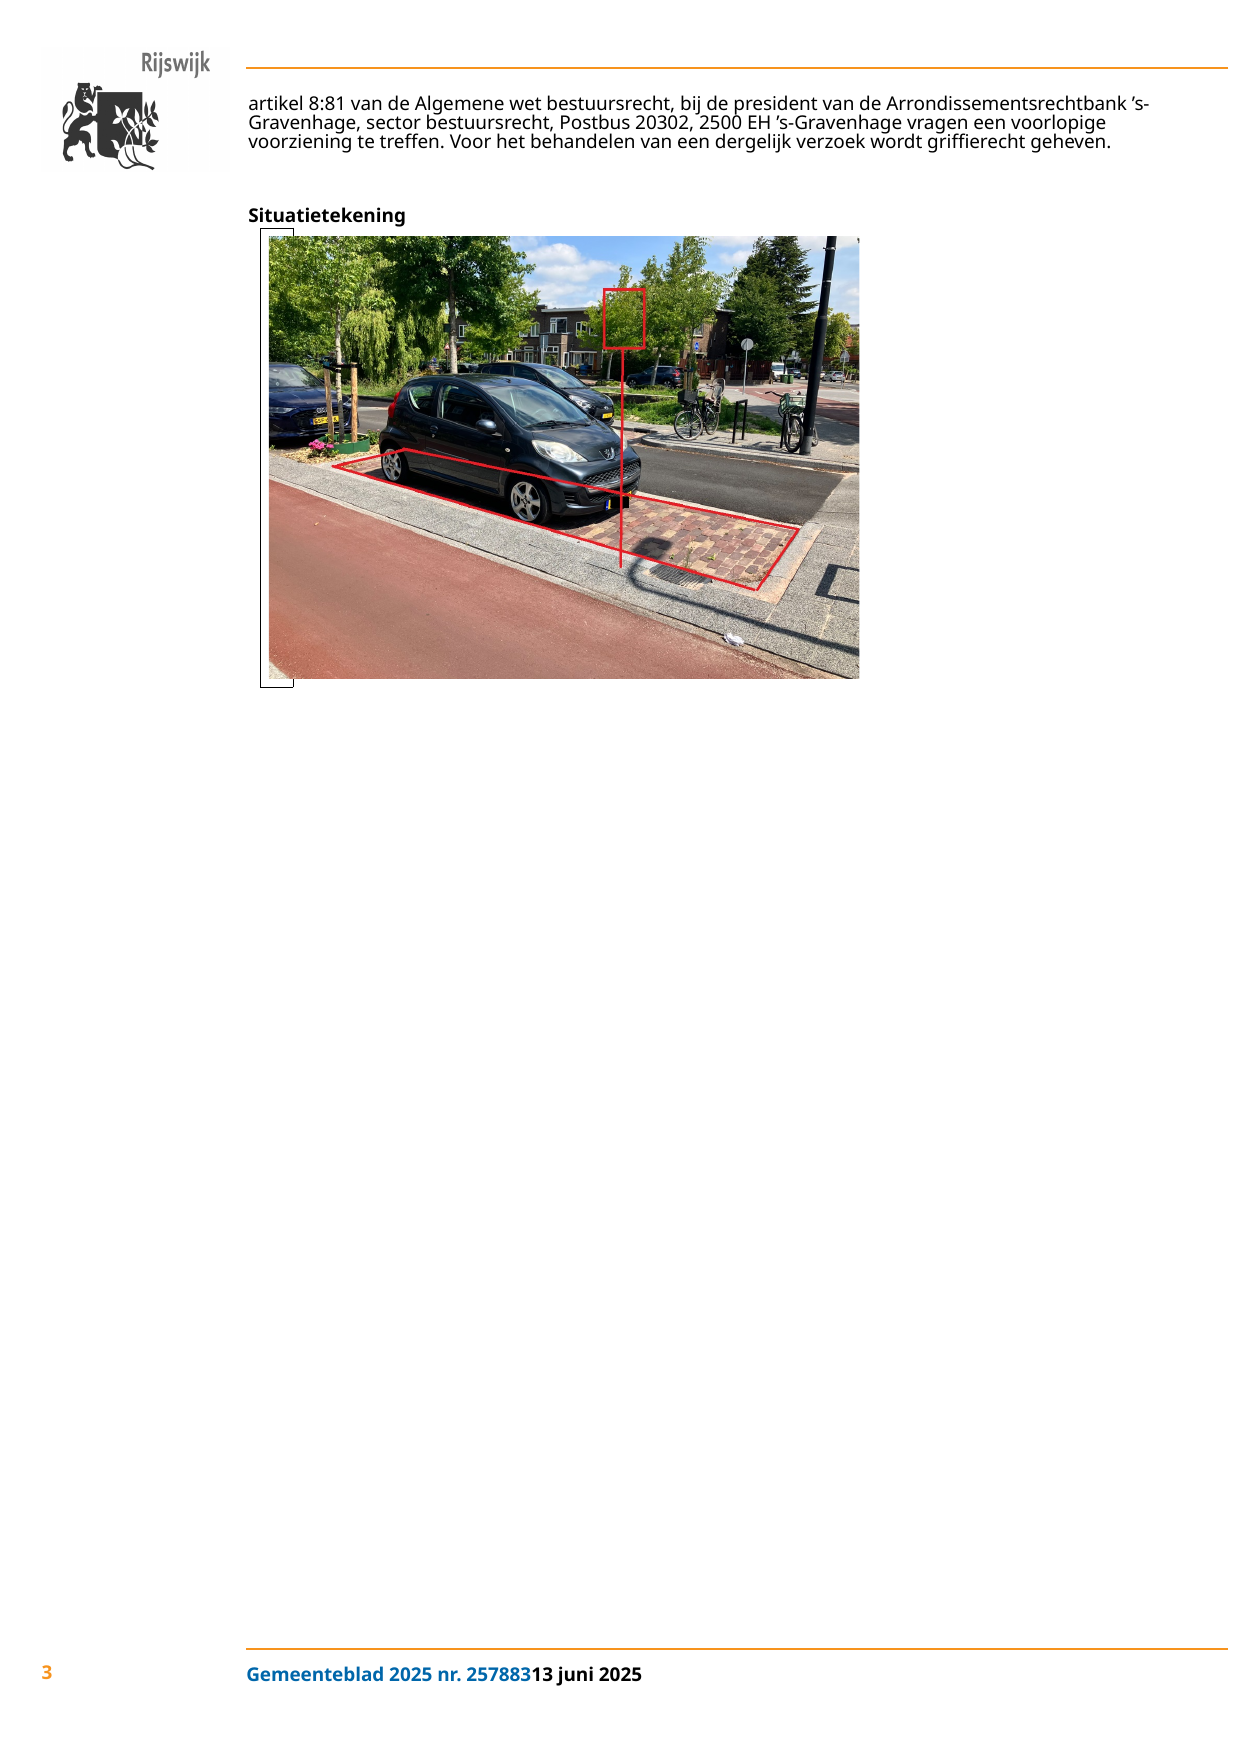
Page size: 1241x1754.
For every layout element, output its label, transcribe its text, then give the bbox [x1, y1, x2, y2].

text Situatietekening [248, 207, 1152, 227]
picture [41, 47, 231, 172]
text artikel 8:81 van de Algemene wet bestuursrecht, bij de president van de Arrondissementsrechtbank ’s-Gravenhage, sector bestuursrecht, Postbus 20302, 2500 EH ’s-Gravenhage vragen een voorlopige voorziening te treffen. Voor het behandelen van een dergelijk verzoek wordt griffierecht geheven. [248, 95, 1152, 153]
picture [268, 236, 860, 679]
